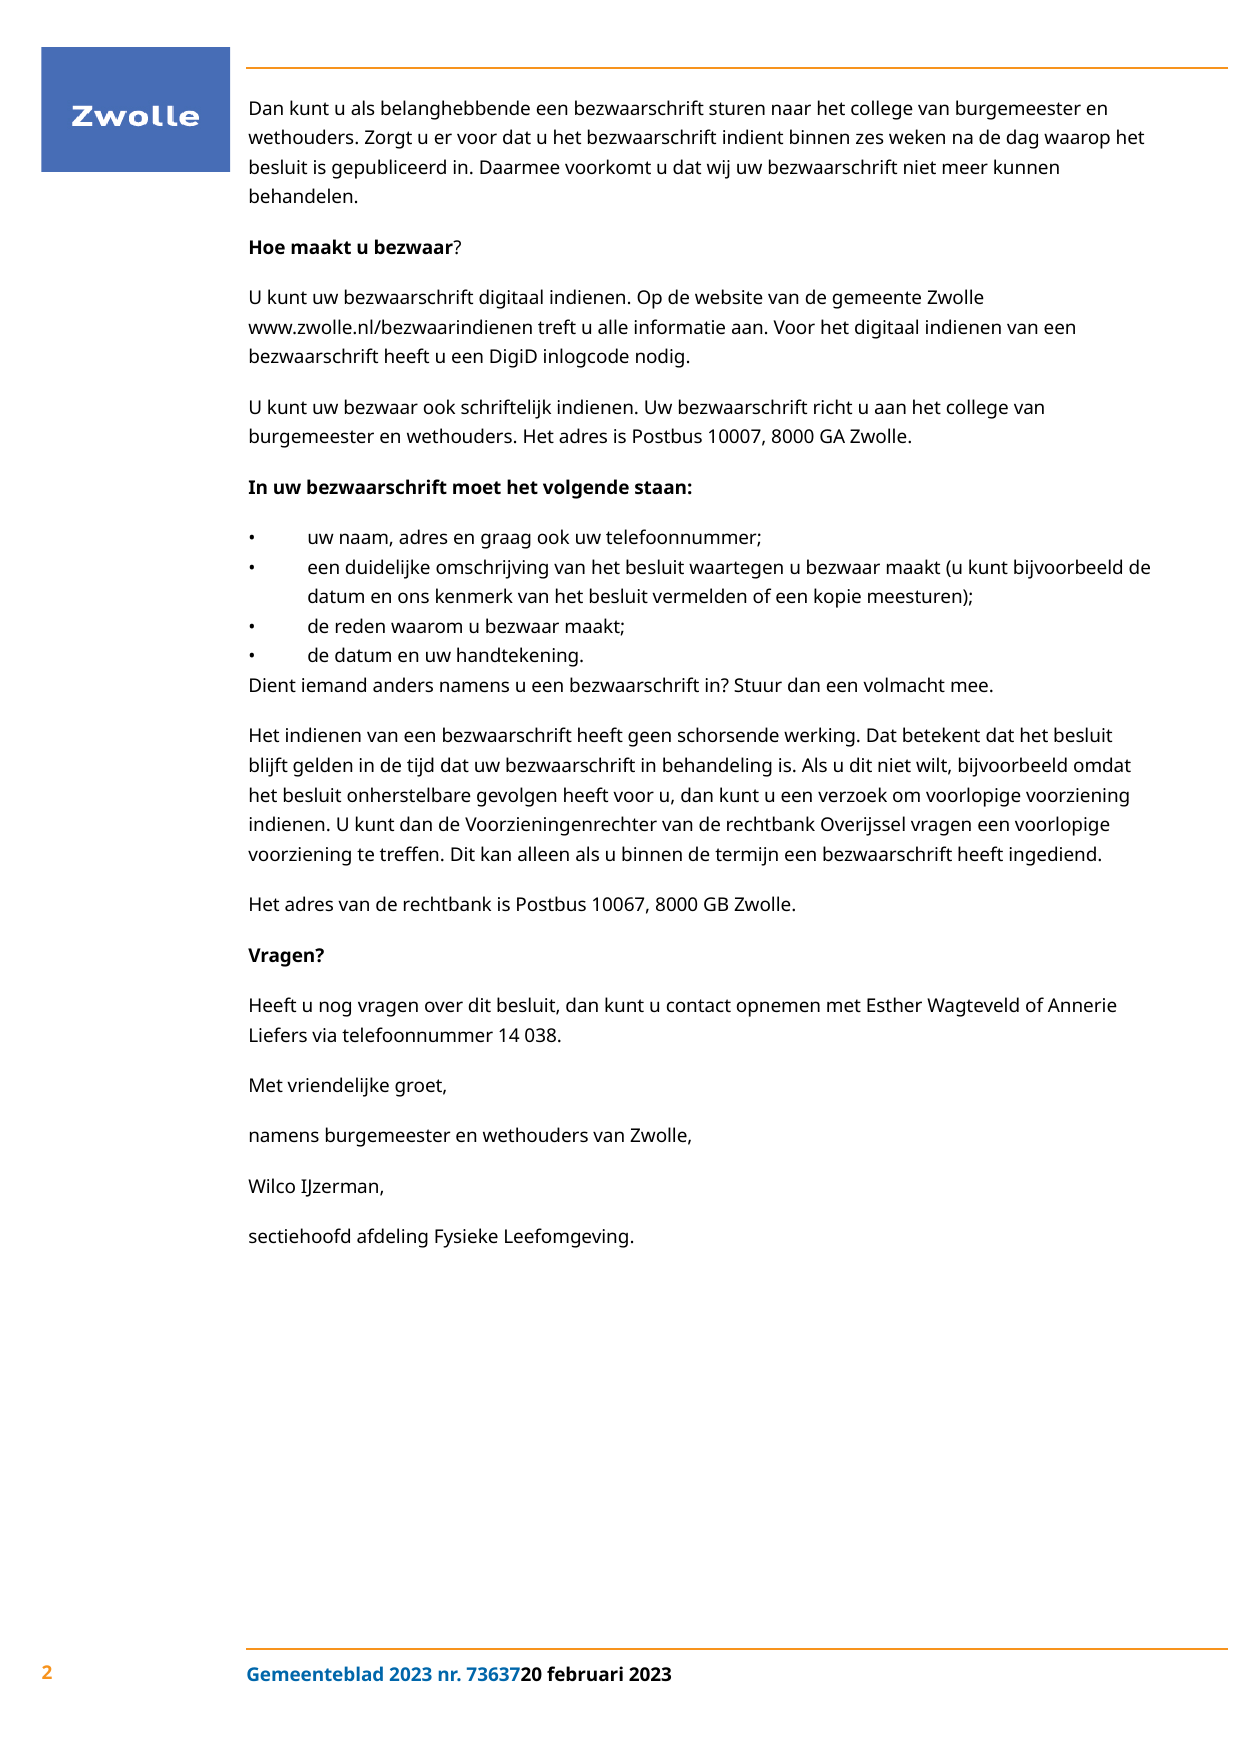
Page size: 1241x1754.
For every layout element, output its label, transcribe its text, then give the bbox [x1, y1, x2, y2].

text Het adres van de rechtbank is Postbus 10067, 8000 GB Zwolle. [248, 891, 1152, 917]
list de reden waarom u bezwaar maakt; [248, 613, 1152, 639]
text sectiehoofd afdeling Fysieke Leefomgeving. [248, 1223, 1152, 1249]
text In uw bezwaarschrift moet het volgende staan: [248, 474, 1152, 500]
text Hoe maakt u bezwaar? [248, 234, 1152, 260]
list de datum en uw handtekening. [248, 643, 1152, 668]
text Dient iemand anders namens u een bezwaarschrift in? Stuur dan een volmacht mee. [248, 672, 1152, 698]
text Dan kunt u als belanghebbende een bezwaarschrift sturen naar het college van burgemeester en wethouders. Zorgt u er voor dat u het bezwaarschrift indient binnen zes weken na de dag waarop het besluit is gepubliceerd in. Daarmee voorkomt u dat wij uw bezwaarschrift niet meer kunnen behandelen. [248, 95, 1152, 209]
text Het indienen van een bezwaarschrift heeft geen schorsende werking. Dat betekent dat het besluit blijft gelden in de tijd dat uw bezwaarschrift in behandeling is. Als u dit niet wilt, bijvoorbeeld omdat het besluit onherstelbare gevolgen heeft voor u, dan kunt u een verzoek om voorlopige voorziening indienen. U kunt dan de Voorzieningenrechter van de rechtbank Overijssel vragen een voorlopige voorziening te treffen. Dit kan alleen als u binnen de termijn een bezwaarschrift heeft ingediend. [248, 723, 1152, 867]
text namens burgemeester en wethouders van Zwolle, [248, 1123, 1152, 1148]
text U kunt uw bezwaar ook schriftelijk indienen. Uw bezwaarschrift richt u aan het college van burgemeester en wethouders. Het adres is Postbus 10007, 8000 GA Zwolle. [248, 394, 1152, 449]
list uw naam, adres en graag ook uw telefoonnummer; [248, 524, 1152, 550]
text U kunt uw bezwaarschrift digitaal indienen. Op de website van de gemeente Zwolle www.zwolle.nl/bezwaarindienen treft u alle informatie aan. Voor het digitaal indienen van een bezwaarschrift heeft u een DigiD inlogcode nodig. [248, 284, 1152, 369]
text Met vriendelijke groet, [248, 1072, 1152, 1098]
picture [41, 47, 231, 172]
text Wilco IJzerman, [248, 1173, 1152, 1199]
list een duidelijke omschrijving van het besluit waartegen u bezwaar maakt (u kunt bijvoorbeeld de datum en ons kenmerk van het besluit vermelden of een kopie meesturen); [248, 554, 1152, 609]
text Heeft u nog vragen over dit besluit, dan kunt u contact opnemen met Esther Wagteveld of Annerie Liefers via telefoonnummer 14 038. [248, 992, 1152, 1048]
text Vragen? [248, 942, 1152, 968]
